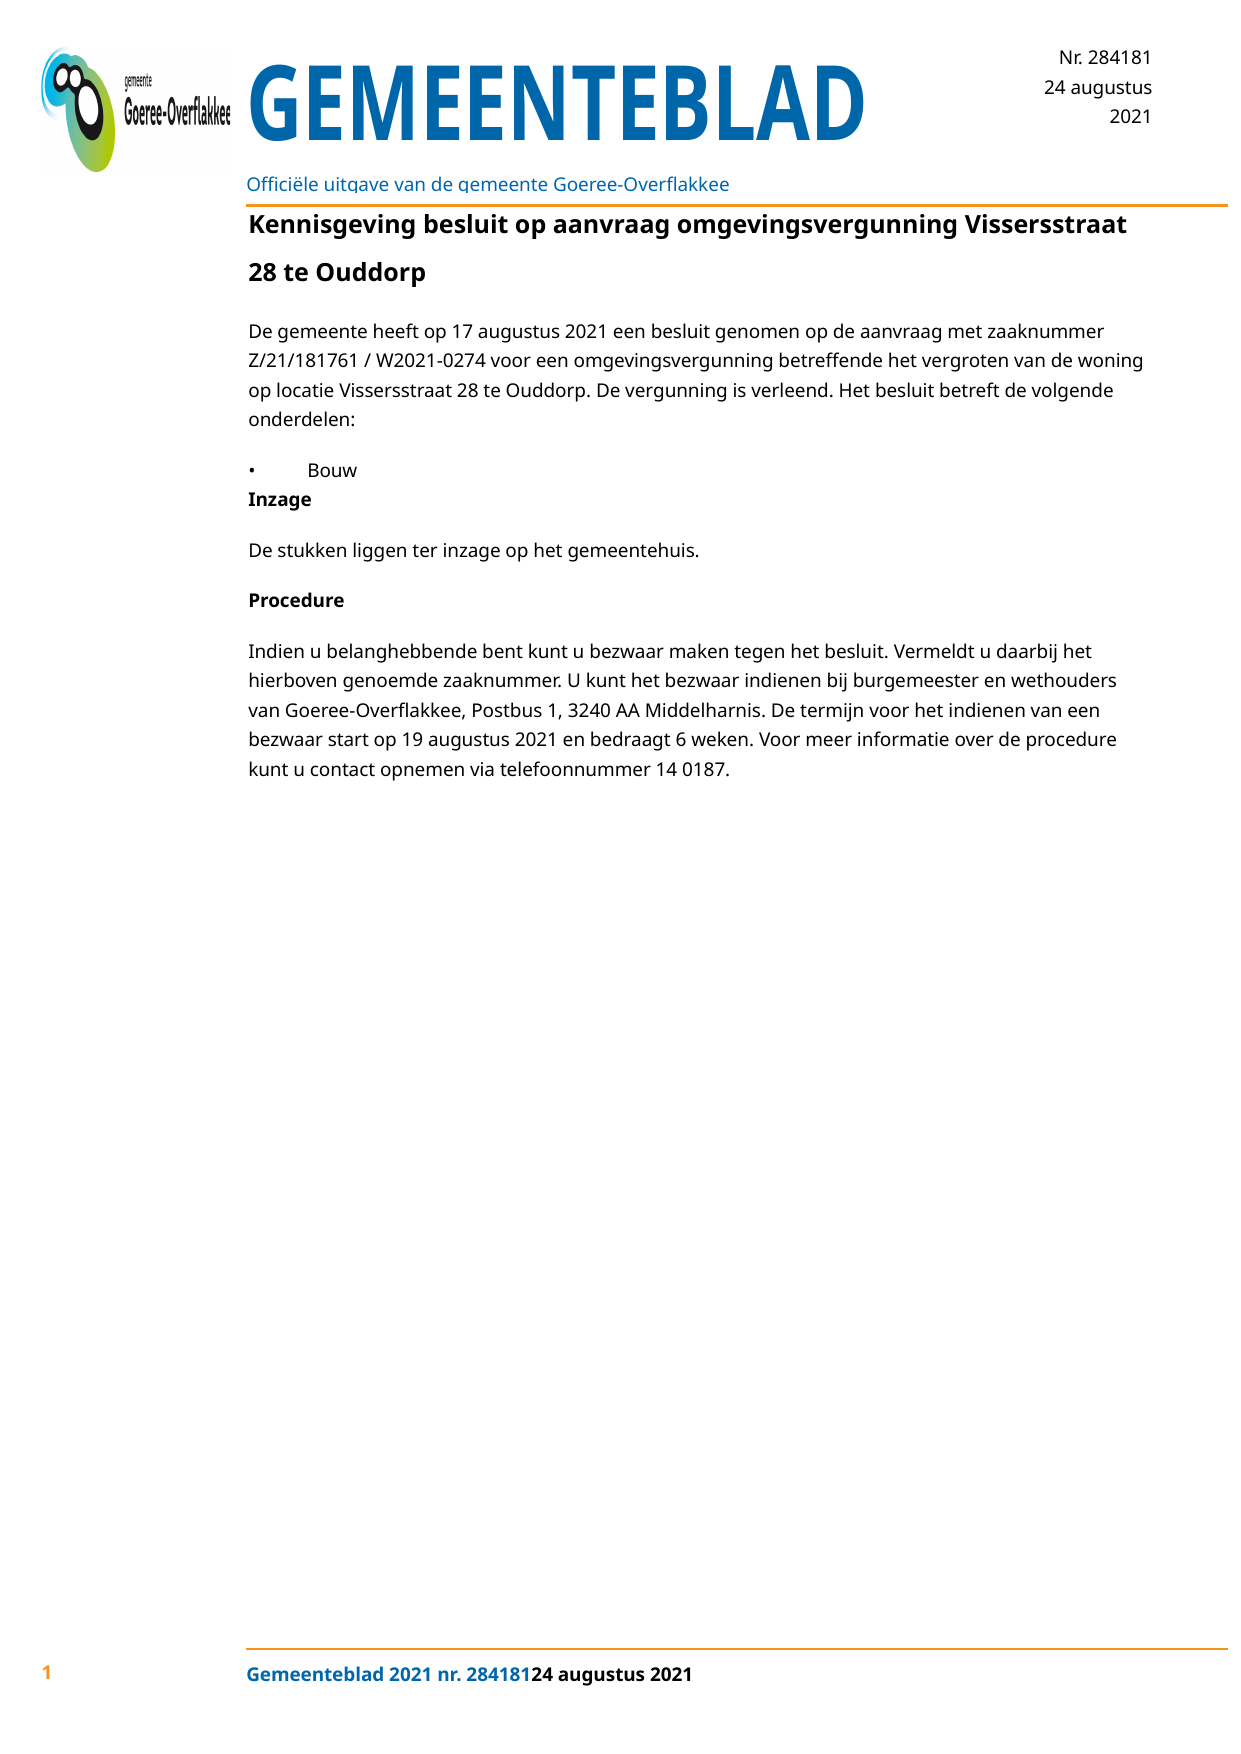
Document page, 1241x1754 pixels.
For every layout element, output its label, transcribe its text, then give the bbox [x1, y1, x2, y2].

text Kennisgeving besluit op aanvraag omgevingsvergunning Vissersstraat 28 te Ouddorp [248, 207, 1152, 288]
list Bouw [248, 457, 1152, 483]
text De gemeente heeft op 17 augustus 2021 een besluit genomen op de aanvraag met zaaknummer Z/21/181761 / W2021-0274 voor een omgevingsvergunning betreffende het vergroten van de woning op locatie Vissersstraat 28 te Ouddorp. De vergunning is verleend. Het besluit betreft de volgende onderdelen: [248, 318, 1152, 432]
text De stukken liggen ter inzage op het gemeentehuis. [248, 537, 1152, 563]
picture [41, 47, 231, 172]
text Indien u belanghebbende bent kunt u bezwaar maken tegen het besluit. Vermeldt u daarbij het hierboven genoemde zaaknummer. U kunt het bezwaar indienen bij burgemeester en wethouders van Goeree-Overflakkee, Postbus 1, 3240 AA Middelharnis. De termijn voor het indienen van een bezwaar start op 19 augustus 2021 en bedraagt 6 weken. Voor meer informatie over de procedure kunt u contact opnemen via telefoonnummer 14 0187. [248, 638, 1152, 782]
text Procedure [248, 587, 1152, 613]
text Inzage [248, 487, 1152, 512]
